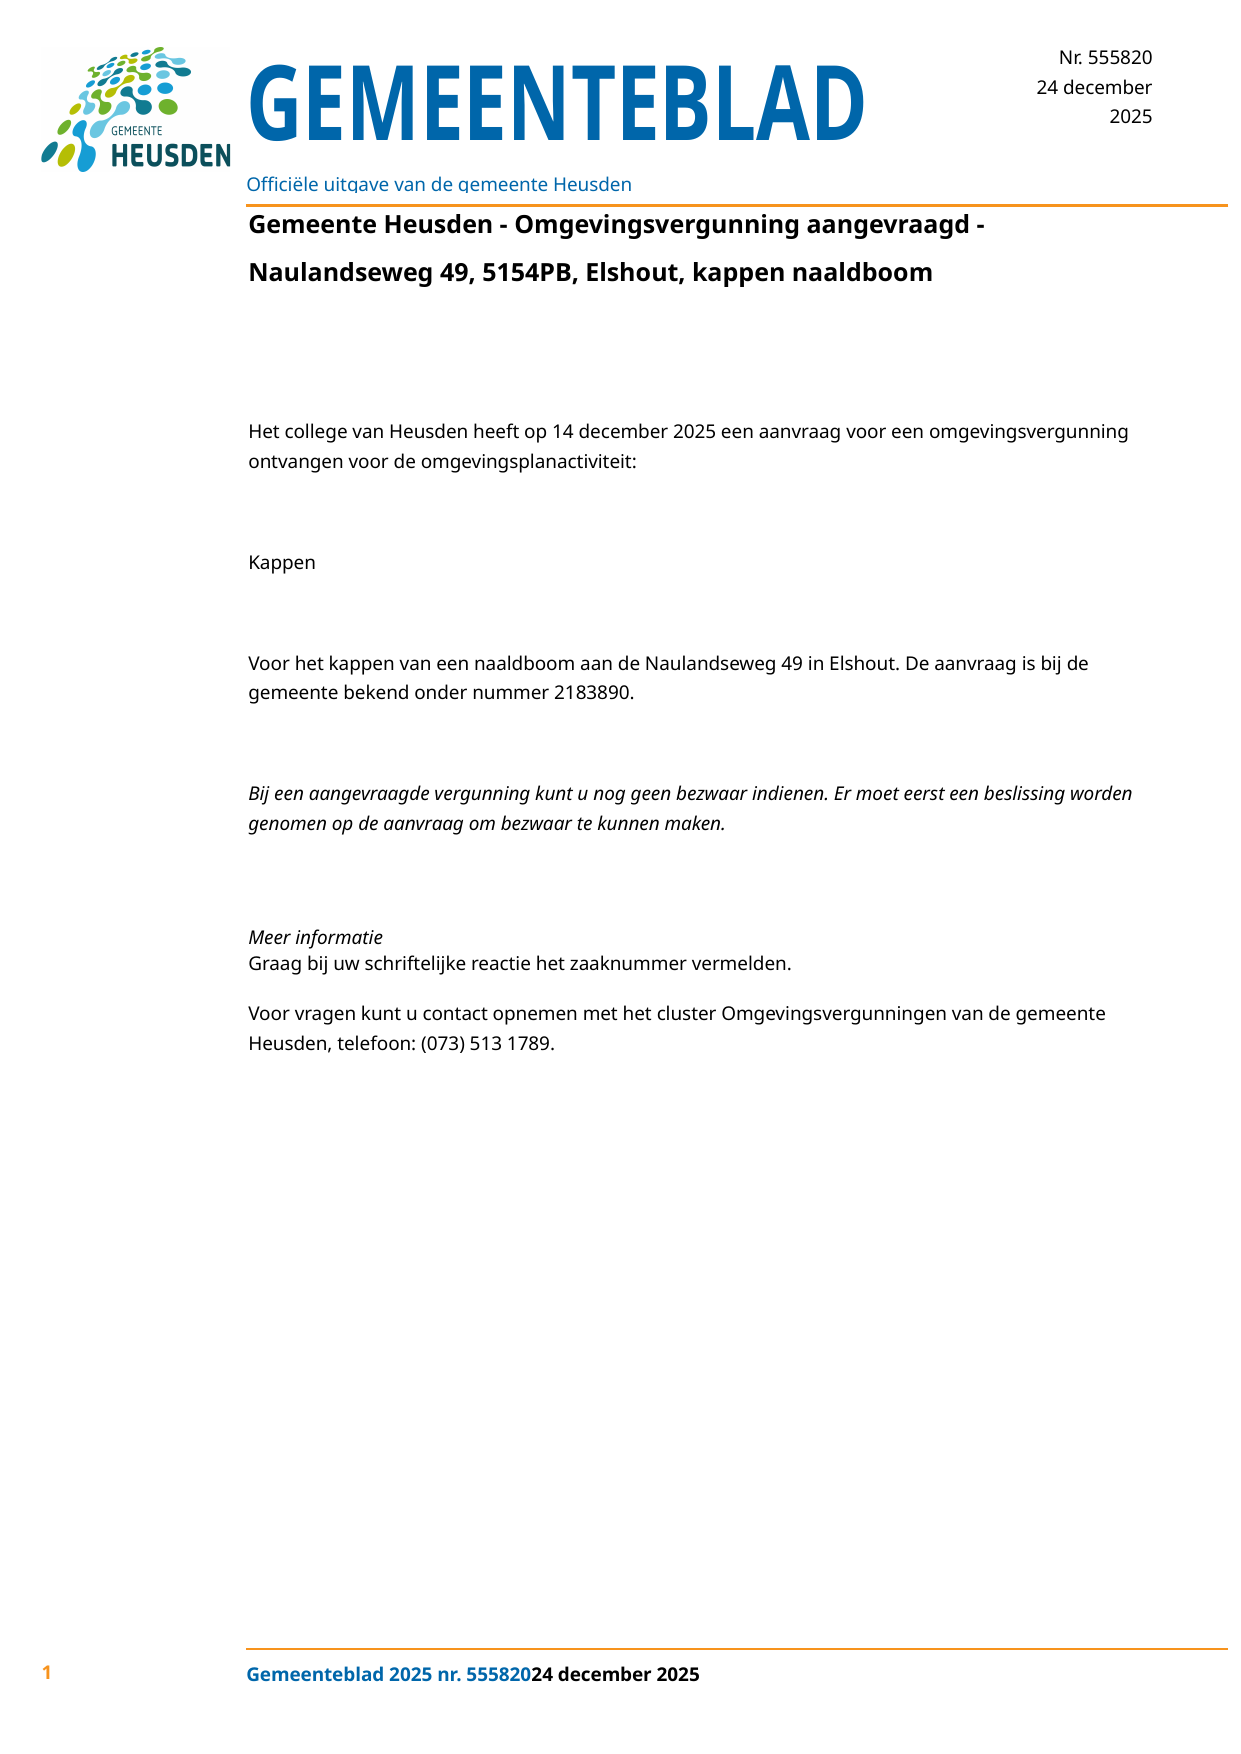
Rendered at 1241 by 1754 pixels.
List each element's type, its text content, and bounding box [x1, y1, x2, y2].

text Voor vragen kunt u contact opnemen met het cluster Omgevingsvergunningen van de gemeente Heusden, telefoon: (073) 513 1789. [248, 1001, 1152, 1056]
text Gemeente Heusden - Omgevingsvergunning aangevraagd - Naulandseweg 49, 5154PB, Elshout, kappen naaldboom [248, 207, 1152, 288]
text Graag bij uw schriftelijke reactie het zaaknummer vermelden. [248, 950, 1152, 976]
text Het college van Heusden heeft op 14 december 2025 een aanvraag voor een omgevingsvergunning ontvangen voor de omgevingsplanactiviteit: [248, 419, 1152, 474]
text Bij een aangevraagde vergunning kunt u nog geen bezwaar indienen. Er moet eerst een beslissing worden genomen op de aanvraag om bezwaar te kunnen maken. [248, 780, 1152, 836]
text Voor het kappen van een naaldboom aan de Naulandseweg 49 in Elshout. De aanvraag is bij de gemeente bekend onder nummer 2183890. [248, 650, 1152, 705]
text Kappen [248, 549, 1152, 575]
text Meer informatie [248, 924, 1152, 950]
picture [41, 47, 231, 172]
